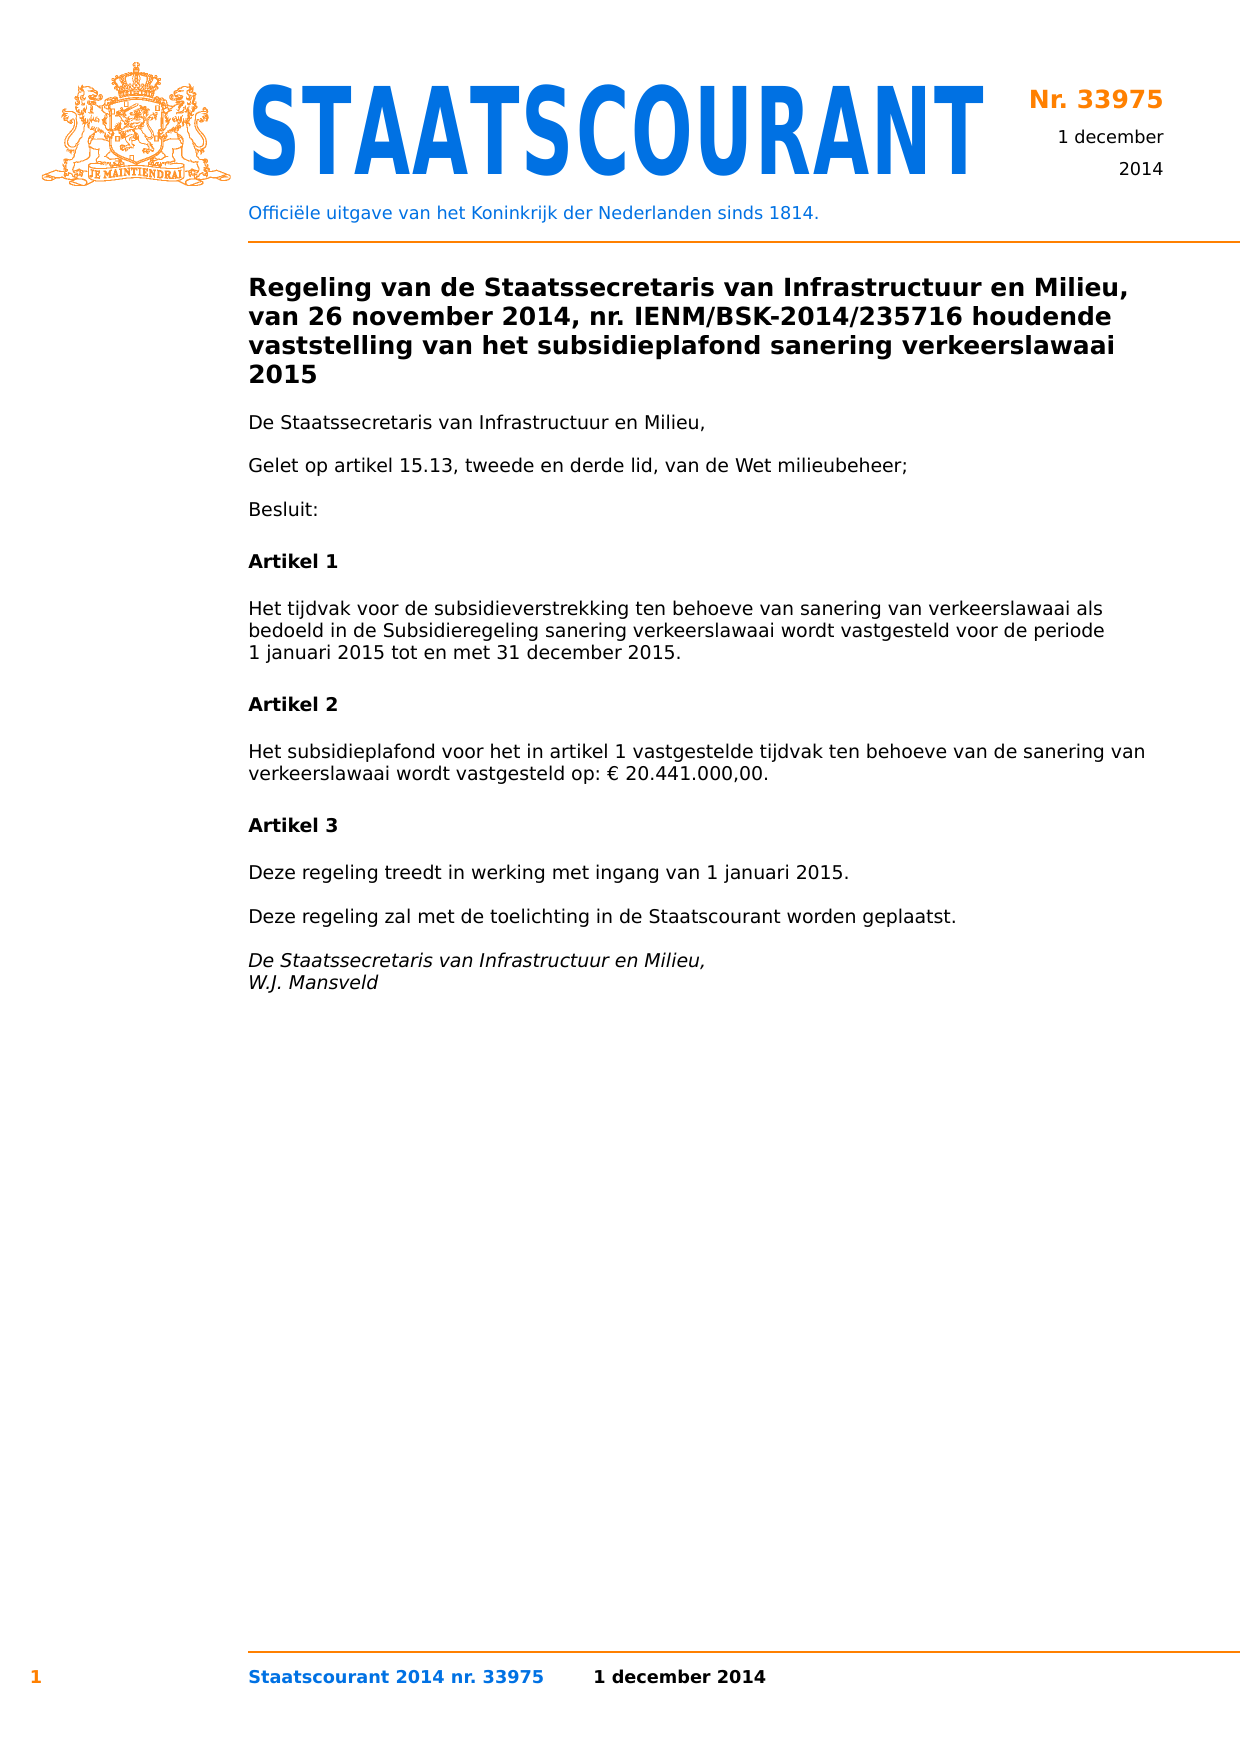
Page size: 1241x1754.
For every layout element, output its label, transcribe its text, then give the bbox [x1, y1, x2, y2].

text Het subsidieplafond voor het in artikel 1 vastgestelde tijdvak ten behoeve van de sanering van verkeerslawaai wordt vastgesteld op: € 20.441.000,00. [248, 741, 1163, 785]
text De Staatssecretaris van Infrastructuur en Milieu, W.J. Mansveld [248, 950, 1163, 994]
table_cell 1 december [998, 121, 1240, 153]
text Deze regeling zal met de toelichting in de Staatscourant worden geplaatst. [248, 906, 1163, 928]
table_header STAATSCOURANT [248, 62, 998, 203]
text Deze regeling treedt in werking met ingang van 1 januari 2015. [248, 862, 1163, 884]
subtitle Artikel 2 [248, 694, 1163, 716]
subtitle Regeling van de Staatssecretaris van Infrastructuur en Milieu, van 26 november 2014, nr. IENM/BSK-2014/235716 houdende vaststelling van het subsidieplafond sanering verkeerslawaai 2015 [248, 273, 1163, 390]
picture [41, 62, 231, 186]
subtitle Artikel 1 [248, 551, 1163, 573]
subtitle Artikel 3 [248, 815, 1163, 837]
table_header Nr. 33975 [998, 62, 1240, 121]
text Besluit: [248, 499, 1163, 521]
text Het tijdvak voor de subsidieverstrekking ten behoeve van sanering van verkeerslawaai als bedoeld in de Subsidieregeling sanering verkeerslawaai wordt vastgesteld voor de periode 1 januari 2015 tot en met 31 december 2015. [248, 598, 1163, 664]
table_header [25, 62, 248, 241]
text De Staatssecretaris van Infrastructuur en Milieu, [248, 412, 1163, 433]
table_cell Officiële uitgave van het Koninkrijk der Nederlanden sinds 1814. [248, 203, 1240, 241]
text Gelet op artikel 15.13, tweede en derde lid, van de Wet milieubeheer; [248, 455, 1163, 477]
table_cell 2014 [998, 153, 1240, 203]
